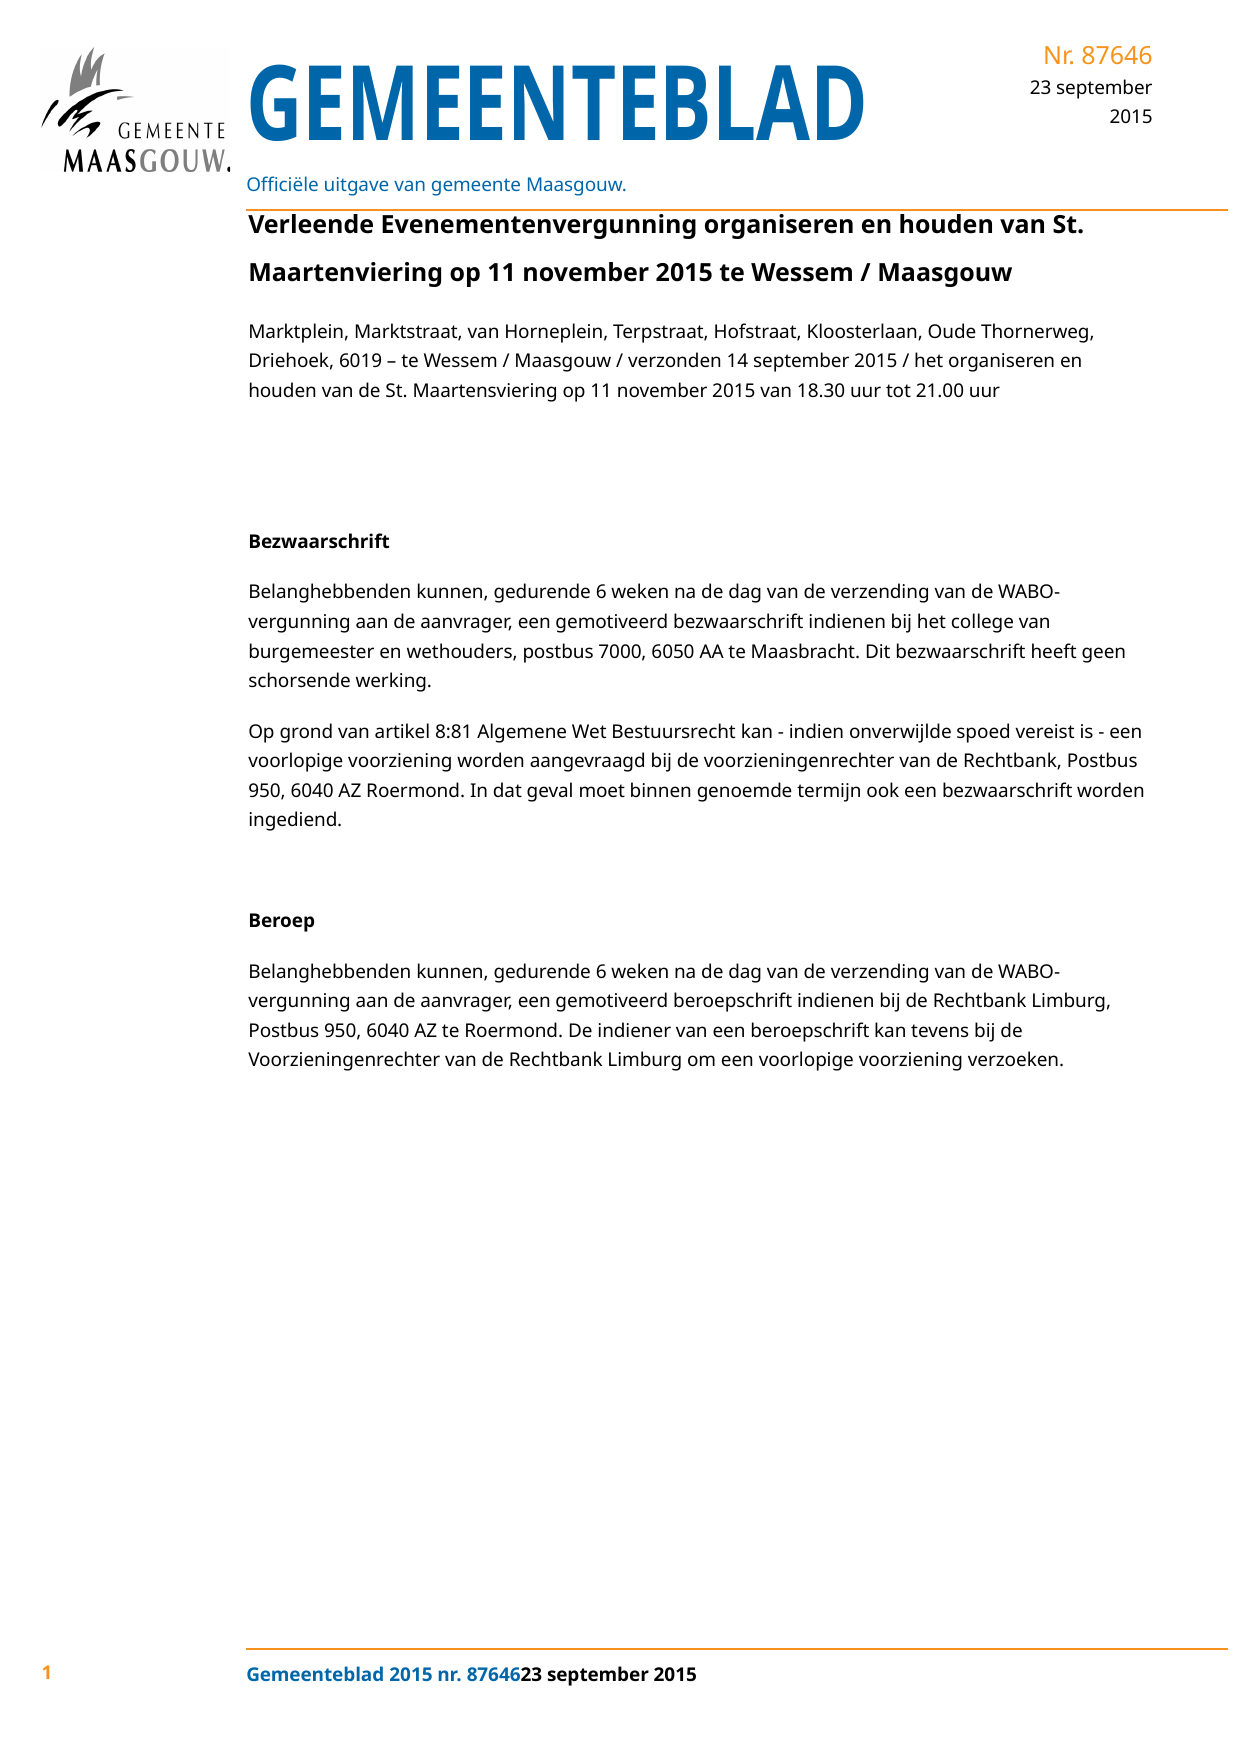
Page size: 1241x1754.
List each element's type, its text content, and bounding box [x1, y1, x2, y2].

text Beroep [248, 907, 1152, 933]
text Belanghebbenden kunnen, gedurende 6 weken na de dag van de verzending van de WABO-vergunning aan de aanvrager, een gemotiveerd beroepschrift indienen bij de Rechtbank Limburg, Postbus 950, 6040 AZ te Roermond. De indiener van een beroepschrift kan tevens bij de Voorzieningenrechter van de Rechtbank Limburg om een voorlopige voorziening verzoeken. [248, 958, 1152, 1072]
text Verleende Evenementenvergunning organiseren en houden van St. Maartenviering op 11 november 2015 te Wessem / Maasgouw [248, 211, 1152, 288]
text Op grond van artikel 8:81 Algemene Wet Bestuursrecht kan - indien onverwijlde spoed vereist is - een voorlopige voorziening worden aangevraagd bij de voorzieningenrechter van de Rechtbank, Postbus 950, 6040 AZ Roermond. In dat geval moet binnen genoemde termijn ook een bezwaarschrift worden ingediend. [248, 718, 1152, 832]
text Bezwaarschrift [248, 528, 1152, 554]
text Marktplein, Marktstraat, van Horneplein, Terpstraat, Hofstraat, Kloosterlaan, Oude Thornerweg, Driehoek, 6019 – te Wessem / Maasgouw / verzonden 14 september 2015 / het organiseren en houden van de St. Maartensviering op 11 november 2015 van 18.30 uur tot 21.00 uur [248, 318, 1152, 403]
text Belanghebbenden kunnen, gedurende 6 weken na de dag van de verzending van de WABO-vergunning aan de aanvrager, een gemotiveerd bezwaarschrift indienen bij het college van burgemeester en wethouders, postbus 7000, 6050 AA te Maasbracht. Dit bezwaarschrift heeft geen schorsende werking. [248, 579, 1152, 693]
picture [41, 47, 231, 172]
